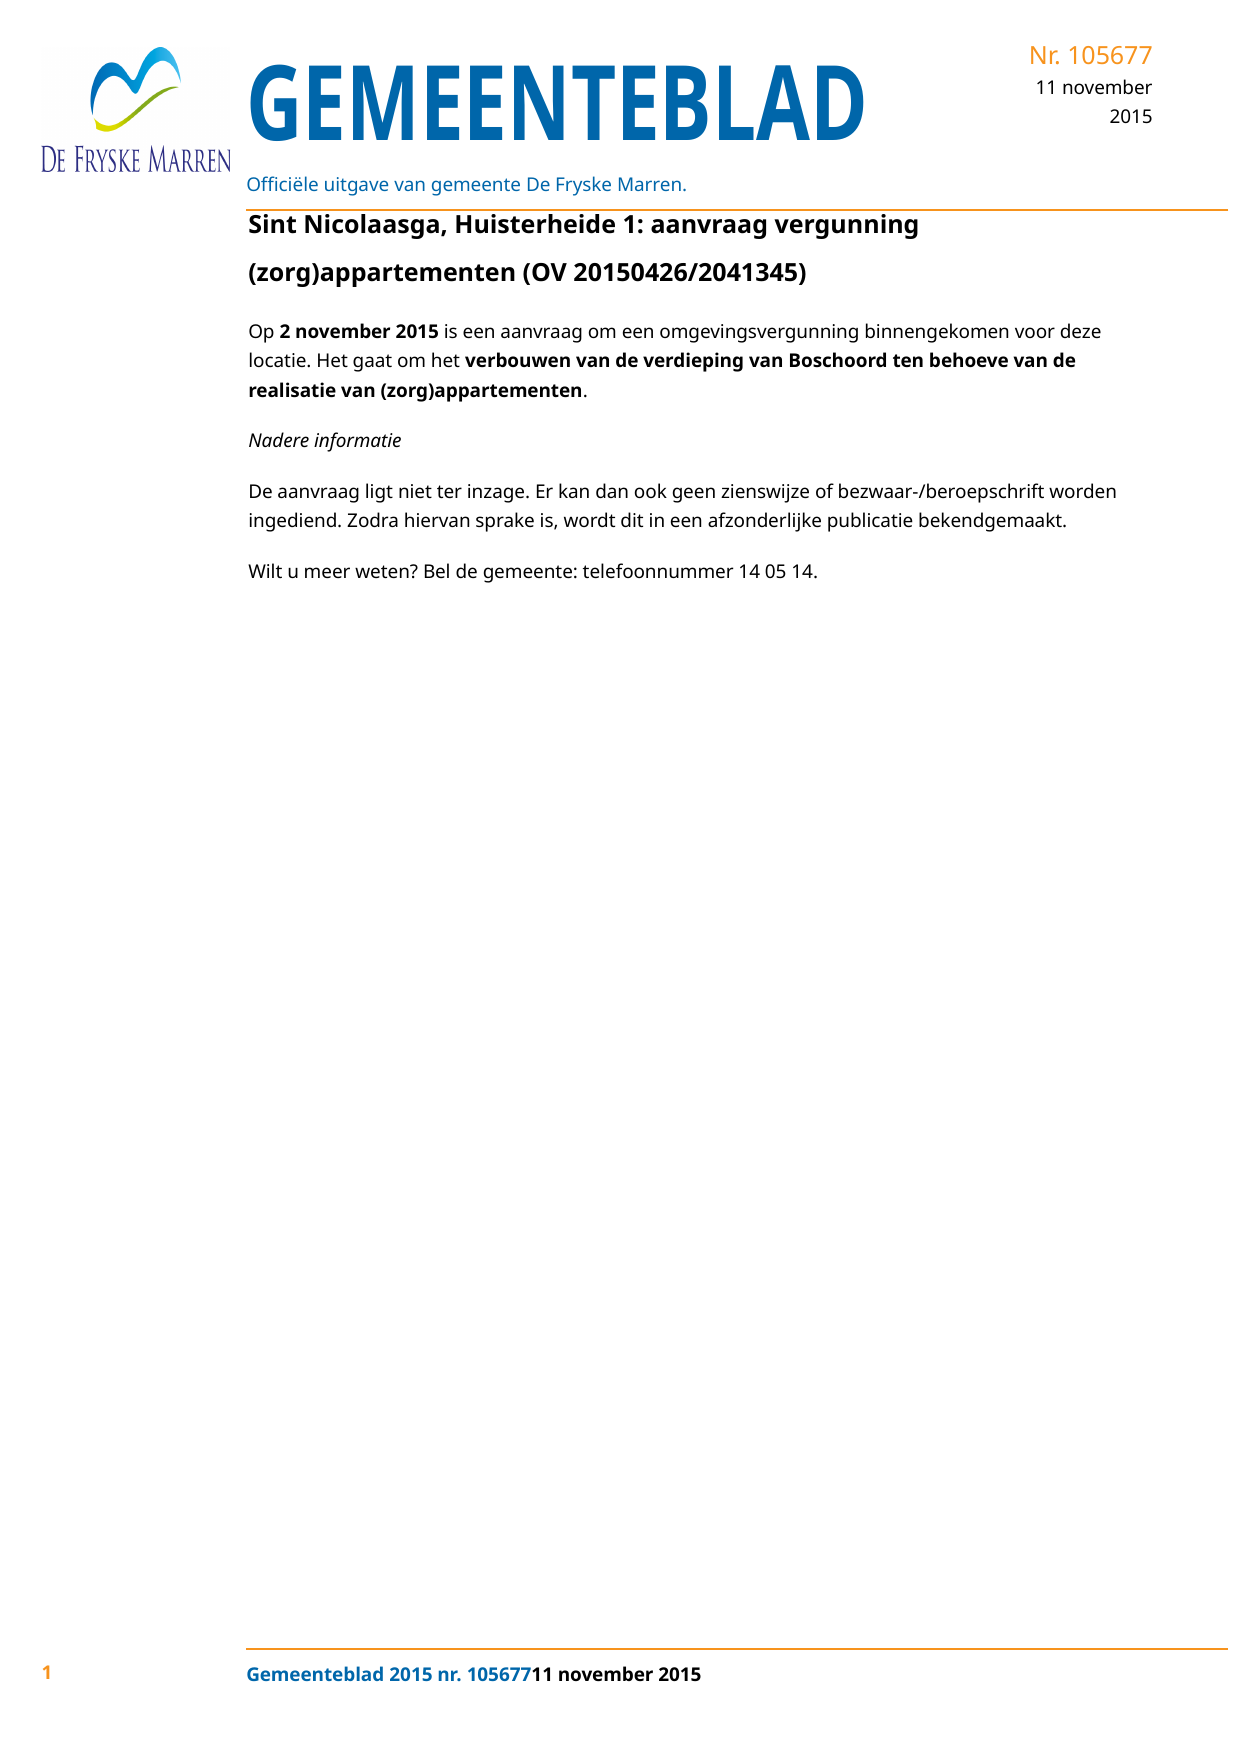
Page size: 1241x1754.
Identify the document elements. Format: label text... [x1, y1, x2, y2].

text Nadere informatie [248, 427, 1152, 453]
text Sint Nicolaasga, Huisterheide 1: aanvraag vergunning (zorg)appartementen (OV 20150426/2041345) [248, 211, 1152, 288]
text Op 2 november 2015 is een aanvraag om een omgevingsvergunning binnengekomen voor deze locatie. Het gaat om het verbouwen van de verdieping van Boschoord ten behoeve van de realisatie van (zorg)appartementen. [248, 318, 1152, 403]
picture [41, 47, 231, 172]
text Wilt u meer weten? Bel de gemeente: telefoonnummer 14 05 14. [248, 558, 1152, 584]
text De aanvraag ligt niet ter inzage. Er kan dan ook geen zienswijze of bezwaar-/beroepschrift worden ingediend. Zodra hiervan sprake is, wordt dit in een afzonderlijke publicatie bekendgemaakt. [248, 478, 1152, 533]
